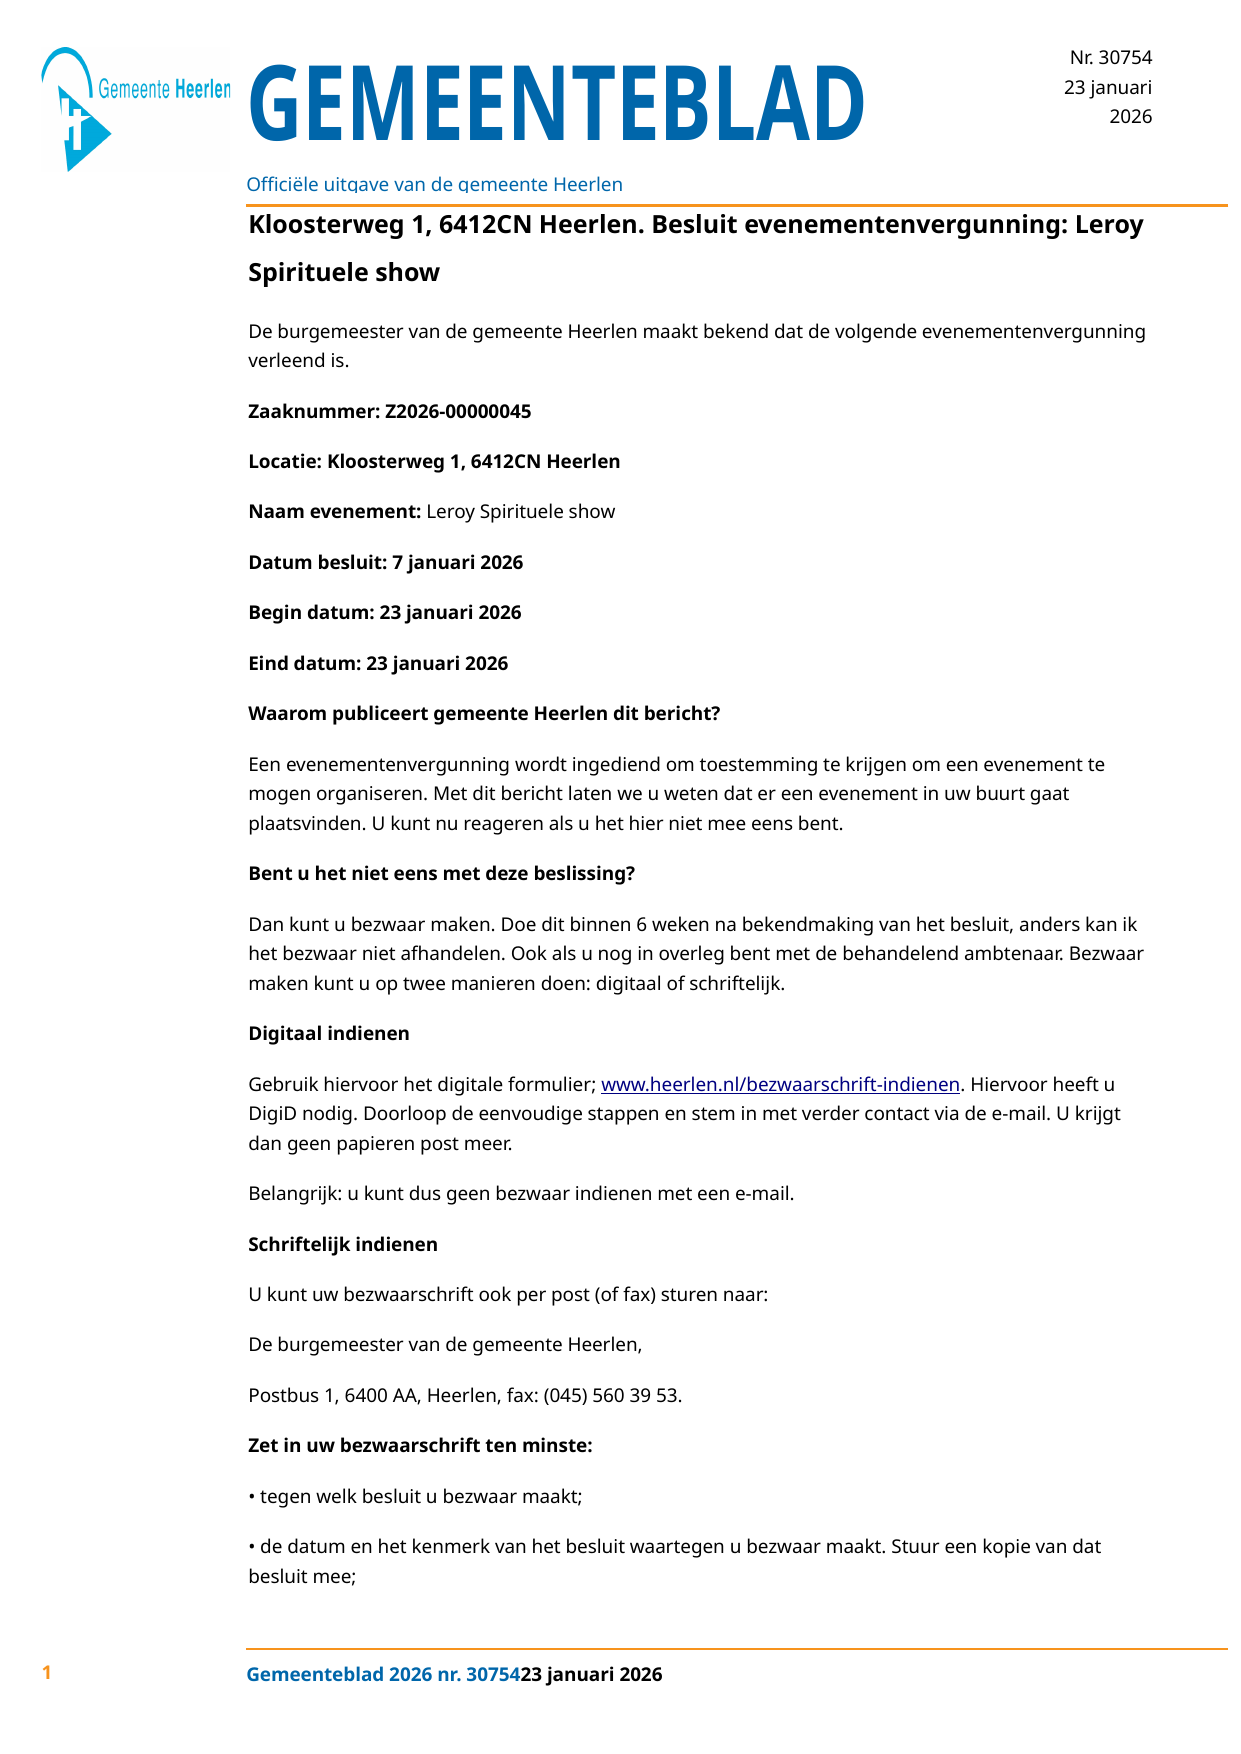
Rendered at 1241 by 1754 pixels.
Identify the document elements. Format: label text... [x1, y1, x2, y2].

text Eind datum: 23 januari 2026 [248, 650, 1152, 676]
text U kunt uw bezwaarschrift ook per post (of fax) sturen naar: [248, 1281, 1152, 1307]
text Gebruik hiervoor het digitale formulier; www.heerlen.nl/bezwaarschrift-indienen. Hiervoor heeft u DigiD nodig. Doorloop de eenvoudige stappen en stem in met verder contact via de e-mail. U krijgt dan geen papieren post meer. [248, 1071, 1152, 1156]
text Datum besluit: 7 januari 2026 [248, 549, 1152, 575]
picture [41, 47, 231, 172]
text Zaaknummer: Z2026-00000045 [248, 398, 1152, 424]
text Naam evenement: Leroy Spirituele show [248, 499, 1152, 524]
text De burgemeester van de gemeente Heerlen, [248, 1332, 1152, 1357]
text • de datum en het kenmerk van het besluit waartegen u bezwaar maakt. Stuur een kopie van dat besluit mee; [248, 1533, 1152, 1589]
text • tegen welk besluit u bezwaar maakt; [248, 1483, 1152, 1509]
text Bent u het niet eens met deze beslissing? [248, 860, 1152, 886]
text Kloosterweg 1, 6412CN Heerlen. Besluit evenementenvergunning: Leroy Spirituele show [248, 207, 1152, 288]
picture [41, 47, 59, 70]
text Dan kunt u bezwaar maken. Doe dit binnen 6 weken na bekendmaking van het besluit, anders kan ik het bezwaar niet afhandelen. Ook als u nog in overleg bent met de behandelend ambtenaar. Bezwaar maken kunt u op twee manieren doen: digitaal of schriftelijk. [248, 911, 1152, 996]
text Postbus 1, 6400 AA, Heerlen, fax: (045) 560 39 53. [248, 1382, 1152, 1408]
text Belangrijk: u kunt dus geen bezwaar indienen met een e-mail. [248, 1180, 1152, 1206]
text Digitaal indienen [248, 1020, 1152, 1046]
text Locatie: Kloosterweg 1, 6412CN Heerlen [248, 448, 1152, 474]
text Waarom publiceert gemeente Heerlen dit bericht? [248, 700, 1152, 726]
text Een evenementenvergunning wordt ingediend om toestemming te krijgen om een evenement te mogen organiseren. Met dit bericht laten we u weten dat er een evenement in uw buurt gaat plaatsvinden. U kunt nu reageren als u het hier niet mee eens bent. [248, 751, 1152, 836]
text Schriftelijk indienen [248, 1231, 1152, 1257]
text Zet in uw bezwaarschrift ten minste: [248, 1432, 1152, 1458]
text De burgemeester van de gemeente Heerlen maakt bekend dat de volgende evenementenvergunning verleend is. [248, 318, 1152, 373]
text Begin datum: 23 januari 2026 [248, 599, 1152, 625]
